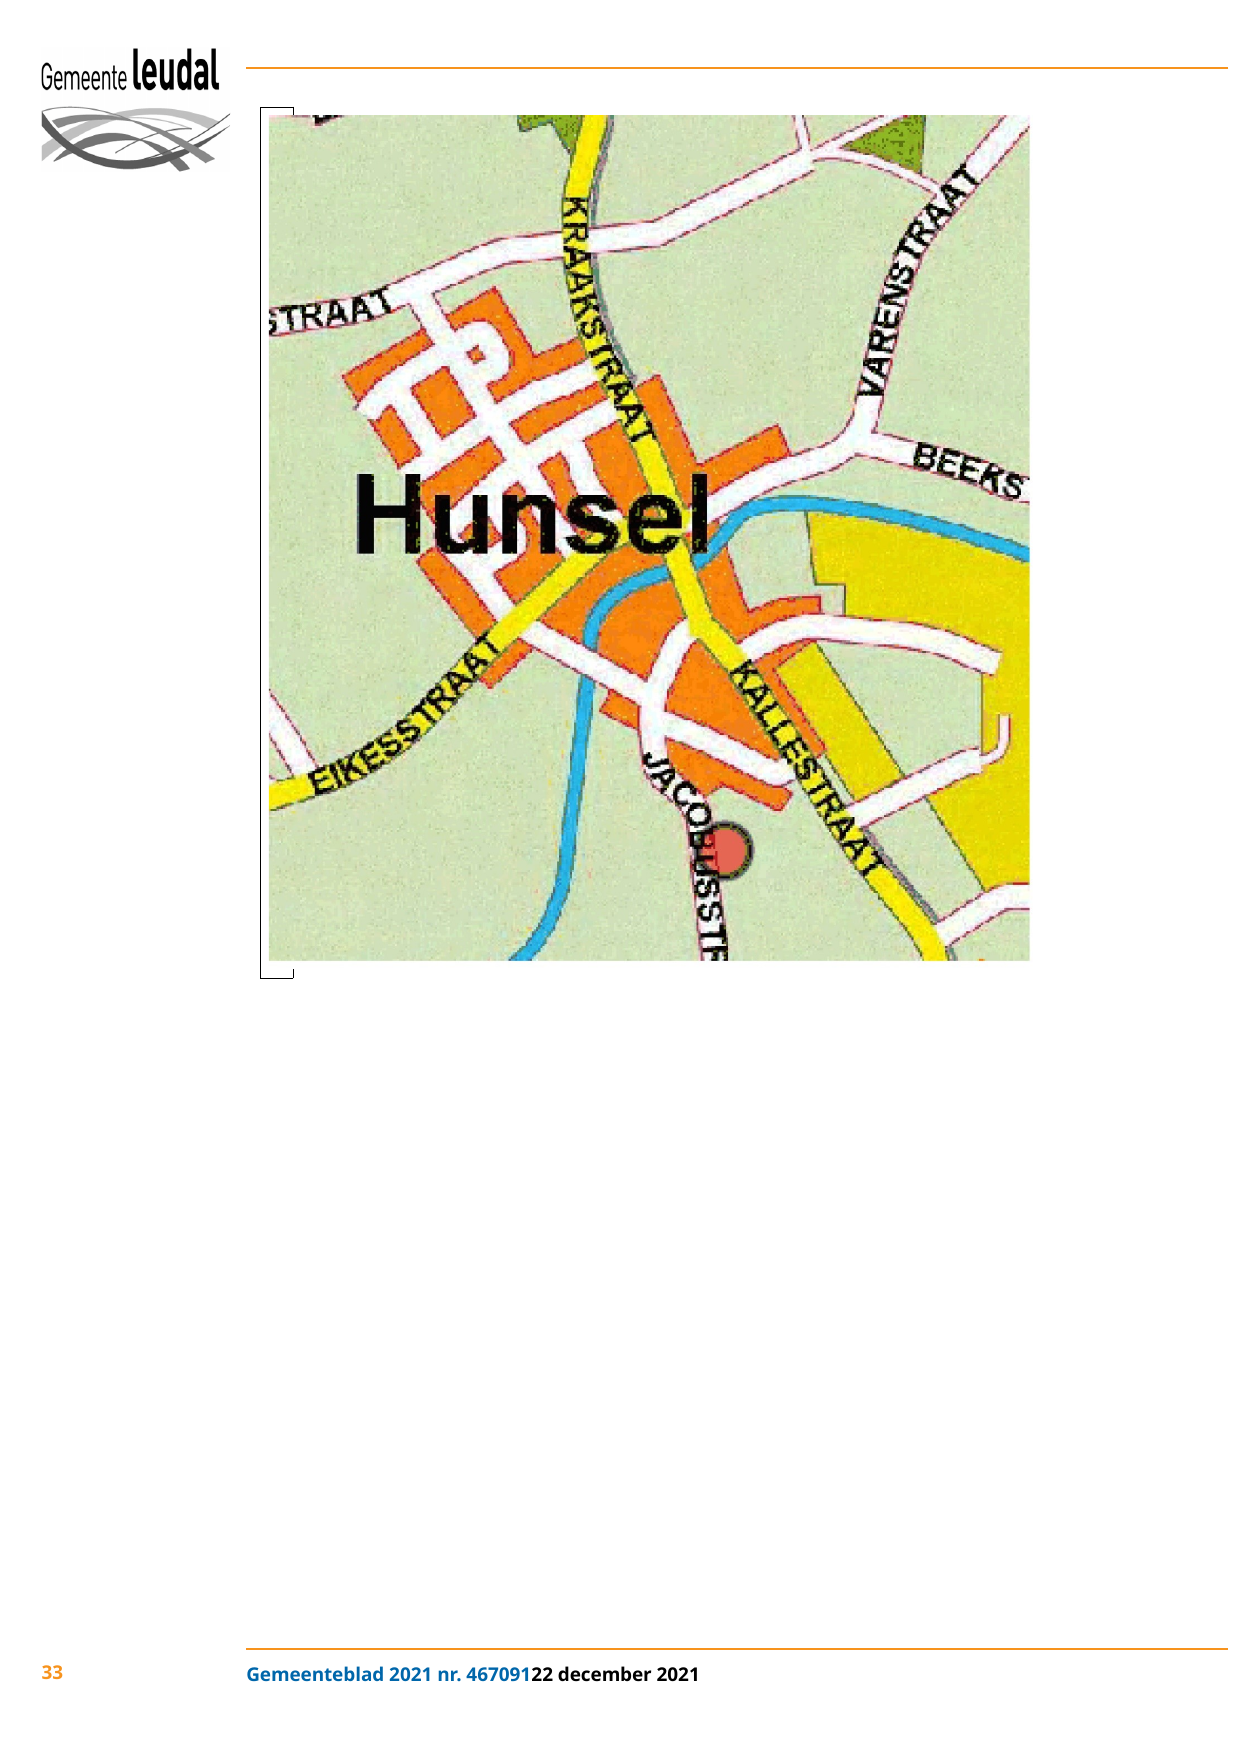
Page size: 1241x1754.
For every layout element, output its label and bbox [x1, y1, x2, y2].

picture [41, 47, 231, 172]
picture [268, 115, 1037, 969]
